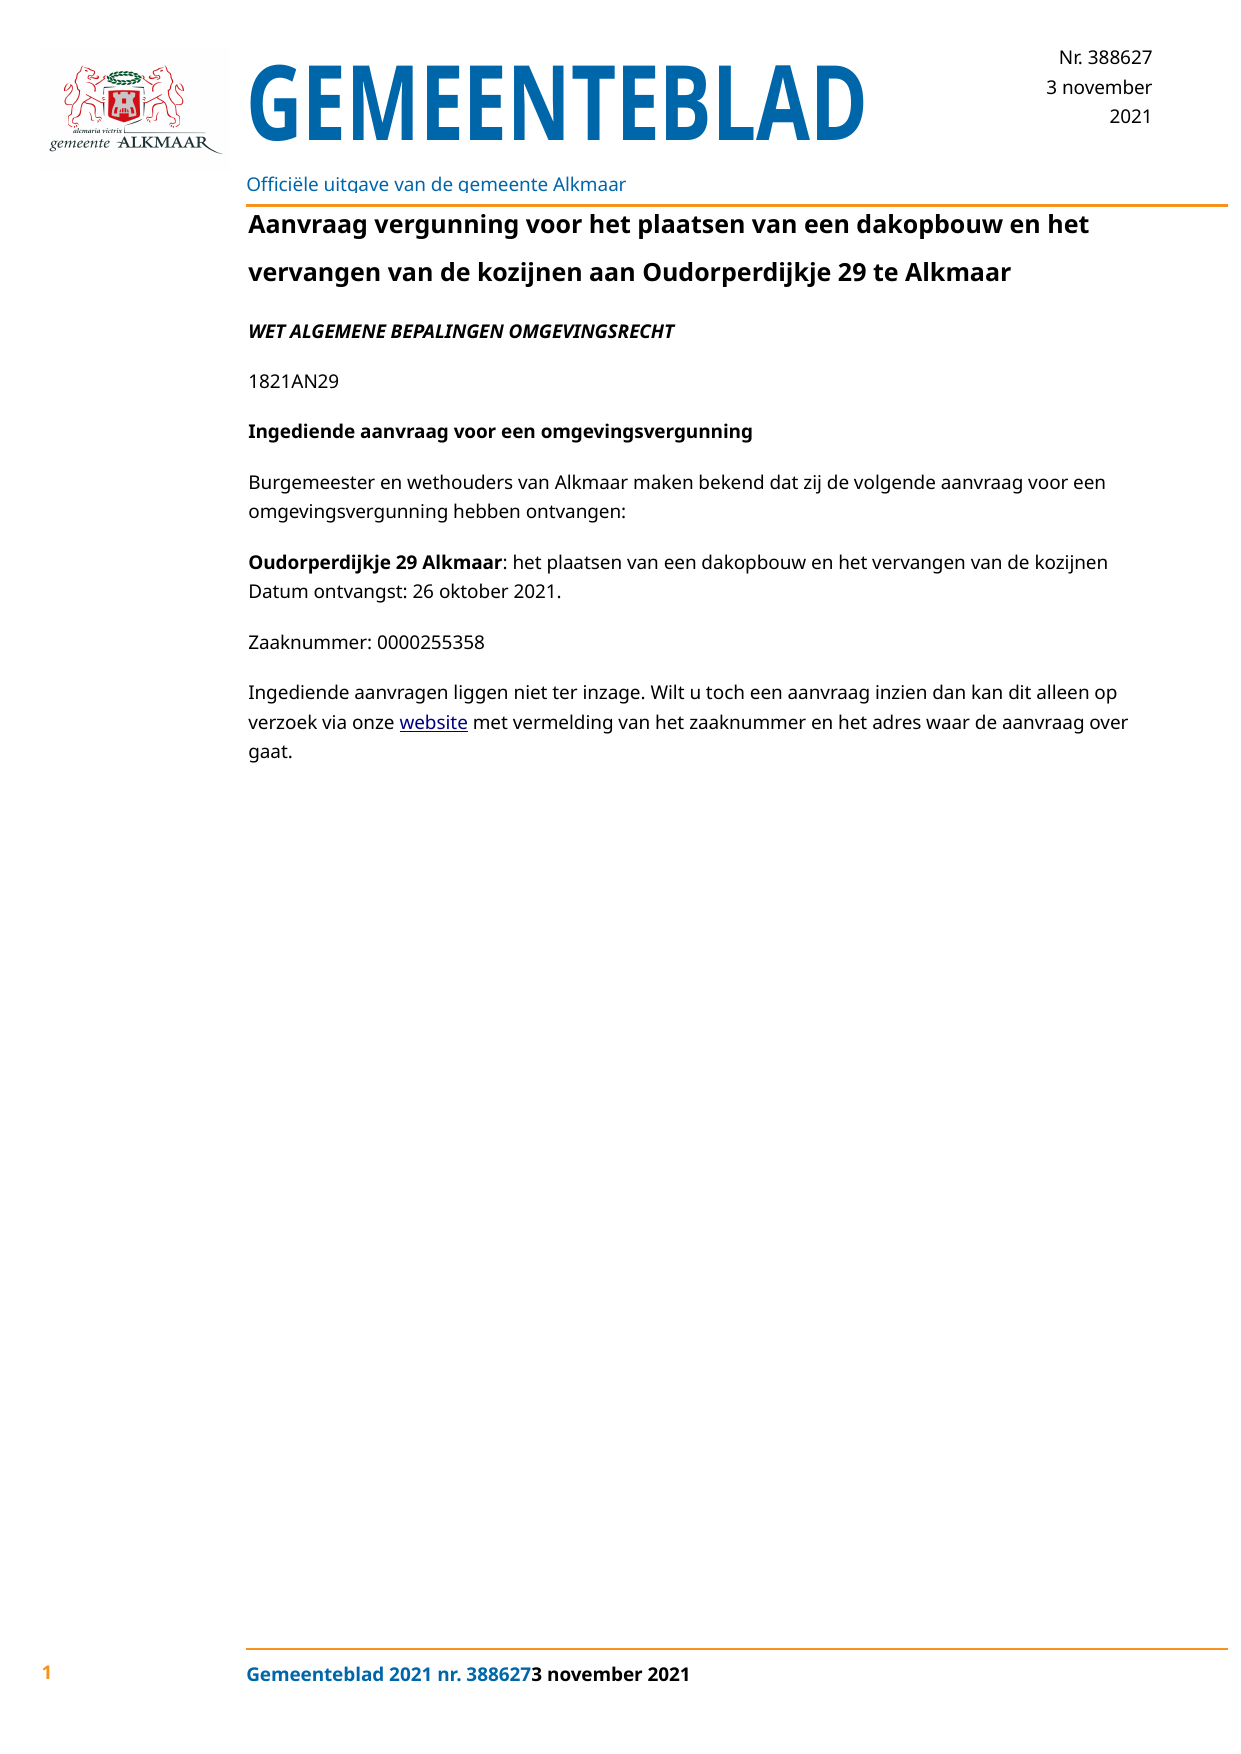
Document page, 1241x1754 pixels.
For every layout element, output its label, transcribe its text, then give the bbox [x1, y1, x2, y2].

text 1821AN29 [248, 368, 1152, 394]
text Oudorperdijkje 29 Alkmaar: het plaatsen van een dakopbouw en het vervangen van de kozijnen Datum ontvangst: 26 oktober 2021. [248, 549, 1152, 604]
picture [41, 47, 231, 172]
text Zaaknummer: 0000255358 [248, 629, 1152, 655]
text WET ALGEMENE BEPALINGEN OMGEVINGSRECHT [248, 318, 1152, 344]
text Burgemeester en wethouders van Alkmaar maken bekend dat zij de volgende aanvraag voor een omgevingsvergunning hebben ontvangen: [248, 469, 1152, 524]
text Aanvraag vergunning voor het plaatsen van een dakopbouw en het vervangen van de kozijnen aan Oudorperdijkje 29 te Alkmaar [248, 207, 1152, 288]
text Ingediende aanvragen liggen niet ter inzage. Wilt u toch een aanvraag inzien dan kan dit alleen op verzoek via onze website met vermelding van het zaaknummer en het adres waar de aanvraag over gaat. [248, 679, 1152, 764]
text Ingediende aanvraag voor een omgevingsvergunning [248, 419, 1152, 444]
